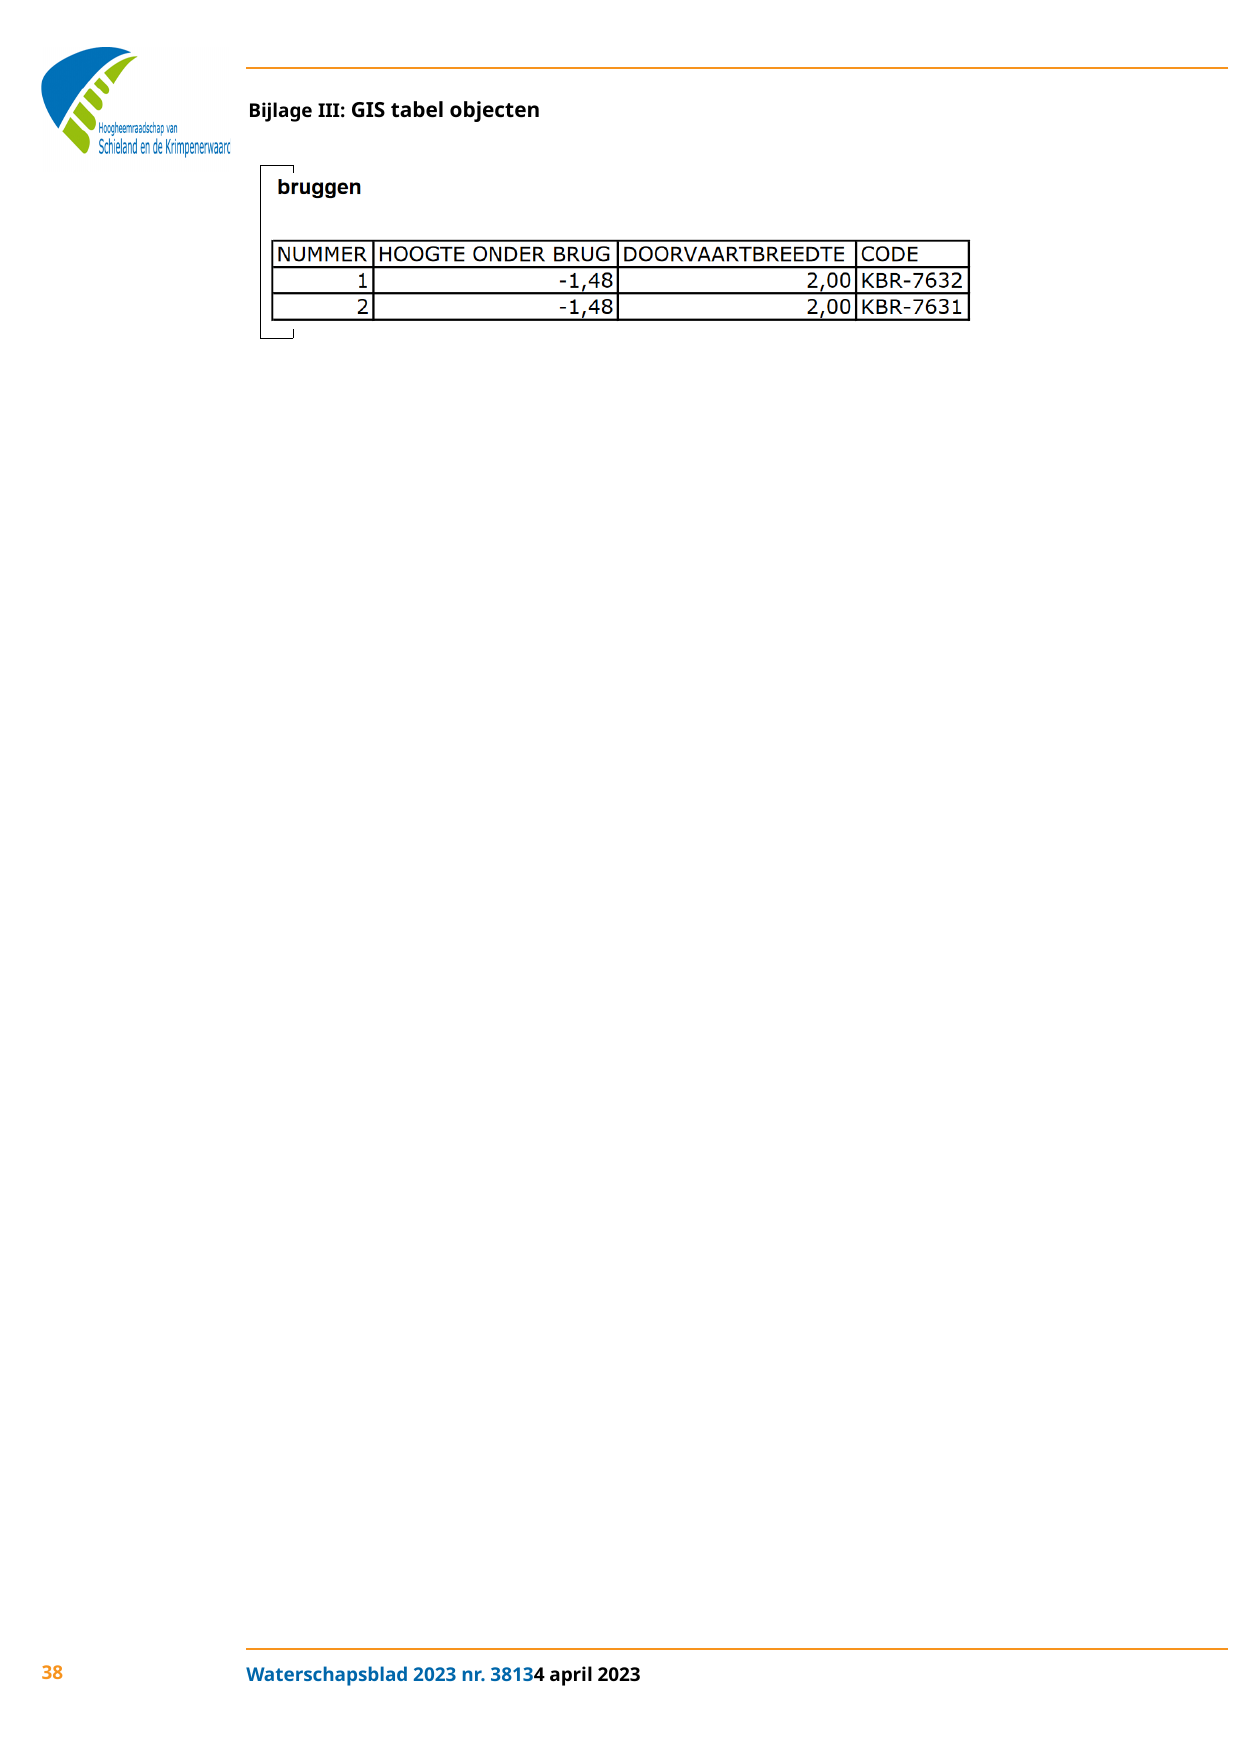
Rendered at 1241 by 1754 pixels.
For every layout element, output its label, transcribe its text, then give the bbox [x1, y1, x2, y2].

picture [268, 173, 978, 329]
picture [41, 47, 231, 172]
text Bijlage III: GIS tabel objecten [248, 95, 1152, 123]
